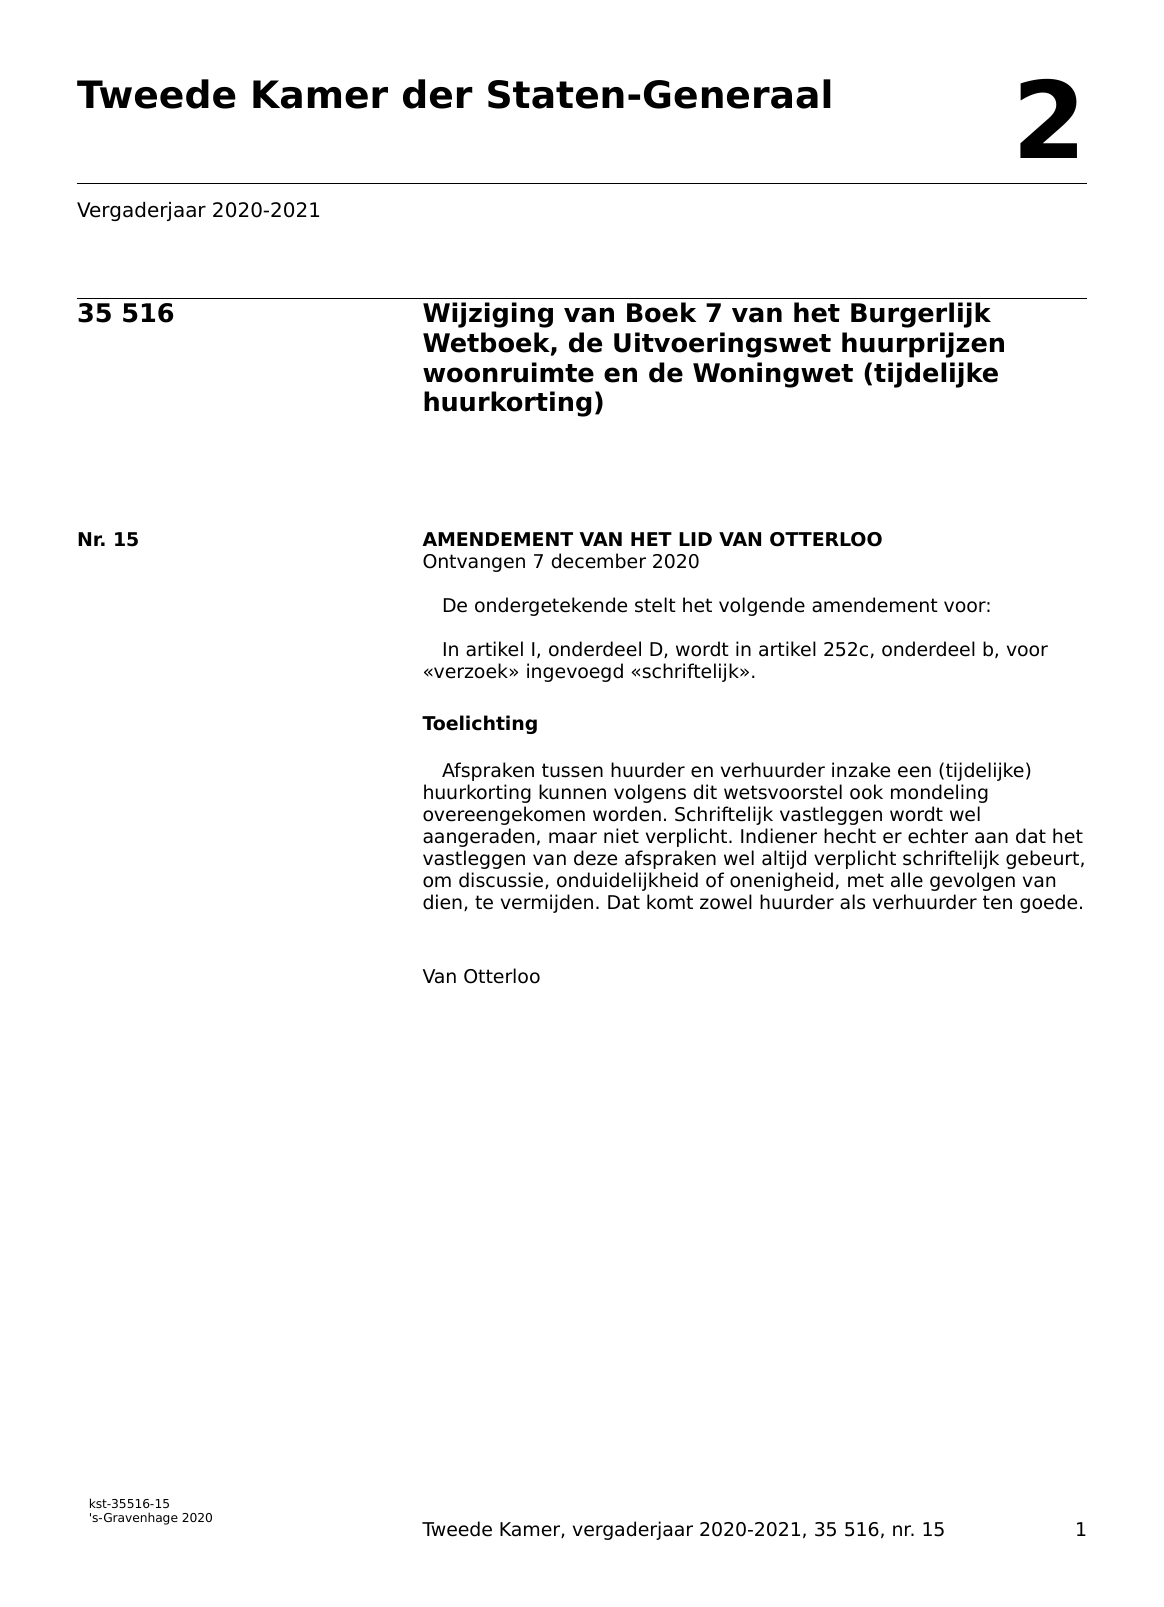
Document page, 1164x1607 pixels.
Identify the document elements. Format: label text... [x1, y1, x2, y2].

table_header 2 [886, 59, 1087, 183]
subtitle Toelichting [422, 713, 1087, 735]
text Afspraken tussen huurder en verhuurder inzake een (tijdelijke) huurkorting kunnen volgens dit wetsvoorstel ook mondeling overeengekomen worden. Schriftelijk vastleggen wordt wel aangeraden, maar niet verplicht. Indiener hecht er echter aan dat het vastleggen van deze afspraken wel altijd verplicht schriftelijk gebeurt, om discussie, onduidelijkheid of onenigheid, met alle gevolgen van dien, te vermijden. Dat komt zowel huurder als verhuurder ten goede. [422, 760, 1087, 914]
subtitle 35 516 Wijziging van Boek 7 van het Burgerlijk Wetboek, de Uitvoeringswet huurprijzen woonruimte en de Woningwet (tijdelijke huurkorting) [77, 299, 1087, 418]
text In artikel I, onderdeel D, wordt in artikel 252c, onderdeel b, voor «verzoek» ingevoegd «schriftelijk». [422, 639, 1087, 683]
table_header Tweede Kamer der Staten-Generaal [77, 59, 886, 183]
table_cell Vergaderjaar 2020-2021 [77, 184, 1087, 298]
subtitle Nr. 15 AMENDEMENT VAN HET LID VAN OTTERLOO [77, 529, 1087, 551]
text Ontvangen 7 december 2020 [422, 551, 1087, 573]
text 's-Gravenhage 2020 [88, 1511, 323, 1525]
text Van Otterloo [422, 944, 1087, 988]
text De ondergetekende stelt het volgende amendement voor: [422, 595, 1087, 617]
text kst-35516-15 [88, 1497, 323, 1511]
